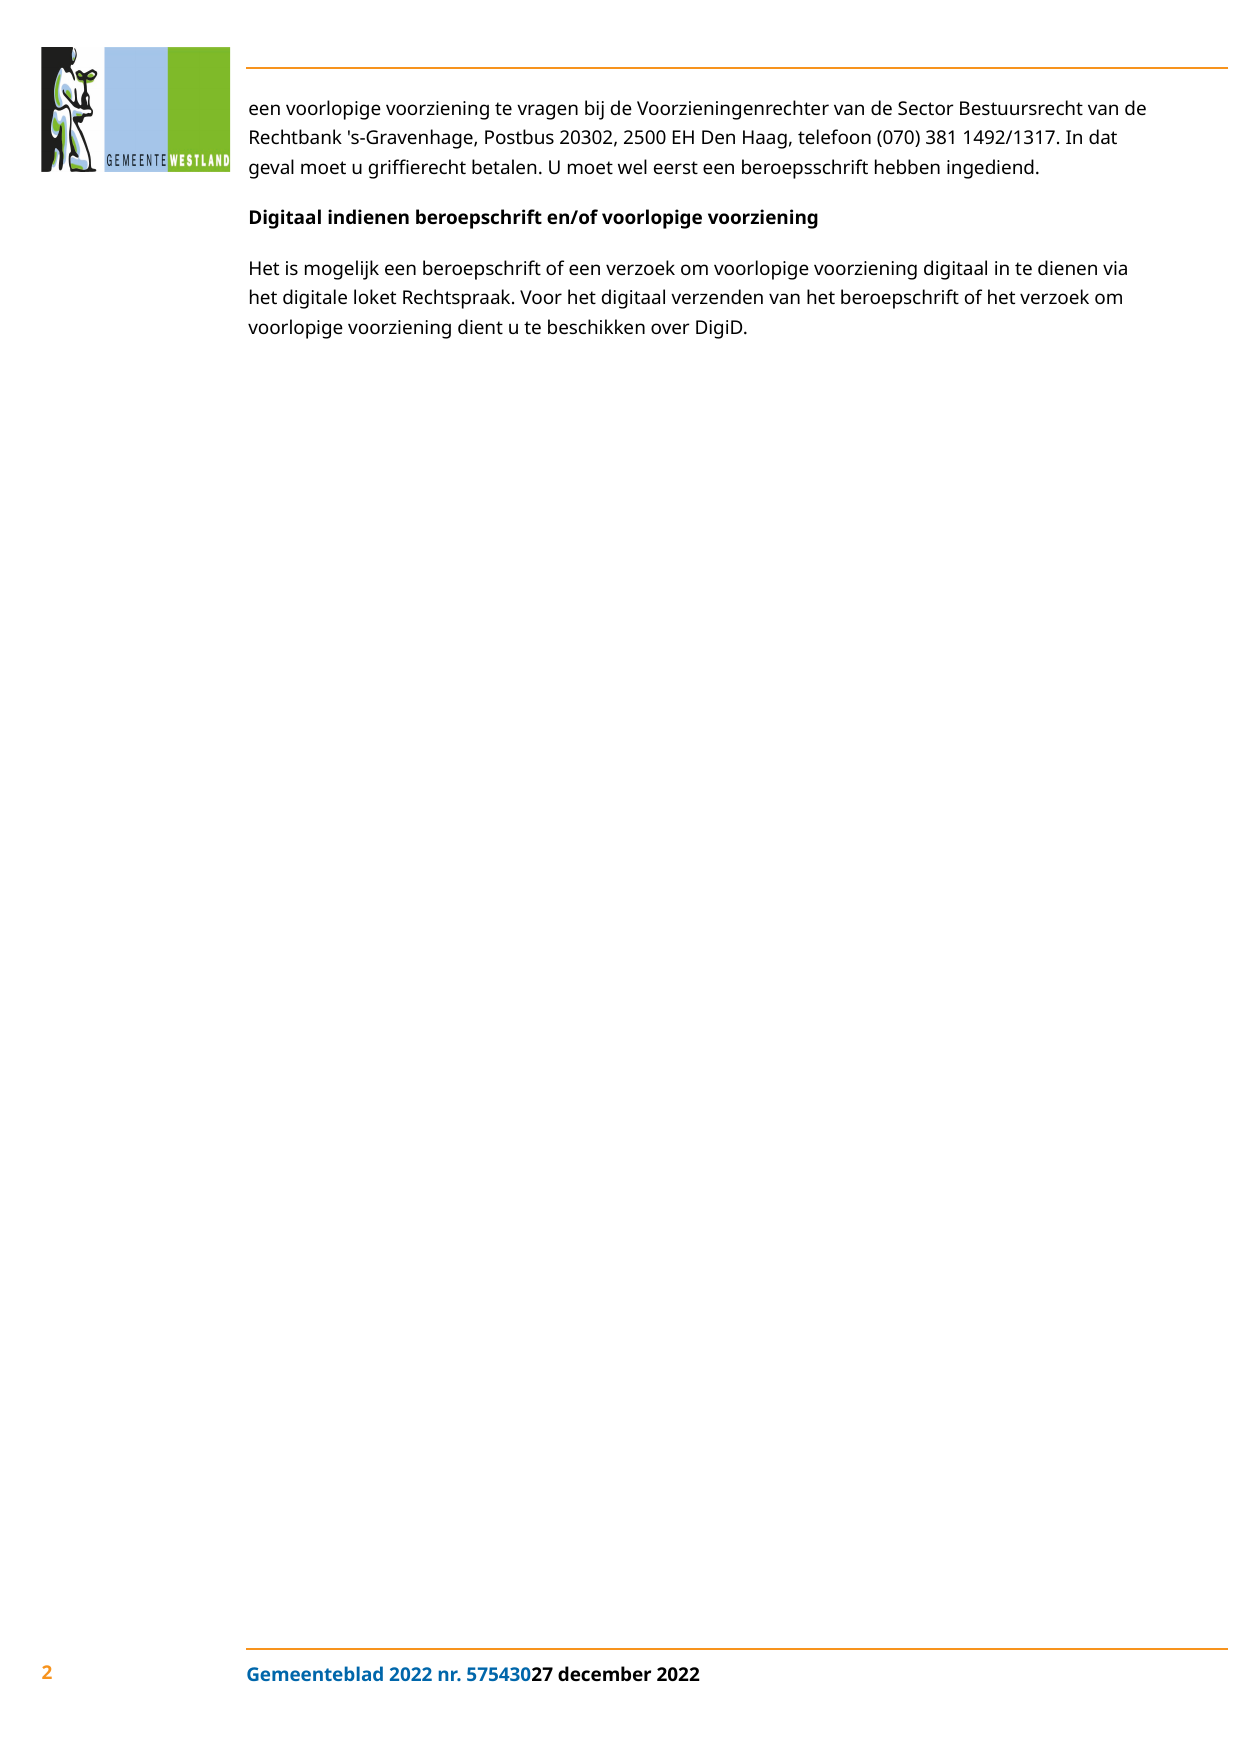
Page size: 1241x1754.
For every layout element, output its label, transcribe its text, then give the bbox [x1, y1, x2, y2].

picture [41, 47, 231, 172]
text Het is mogelijk een beroepschrift of een verzoek om voorlopige voorziening digitaal in te dienen via het digitale loket Rechtspraak. Voor het digitaal verzenden van het beroepschrift of het verzoek om voorlopige voorziening dient u te beschikken over DigiD. [248, 255, 1152, 340]
text een voorlopige voorziening te vragen bij de Voorzieningenrechter van de Sector Bestuursrecht van de Rechtbank 's-Gravenhage, Postbus 20302, 2500 EH Den Haag, telefoon (070) 381 1492/1317. In dat geval moet u griffierecht betalen. U moet wel eerst een beroepsschrift hebben ingediend. [248, 95, 1152, 180]
text Digitaal indienen beroepschrift en/of voorlopige voorziening [248, 204, 1152, 230]
